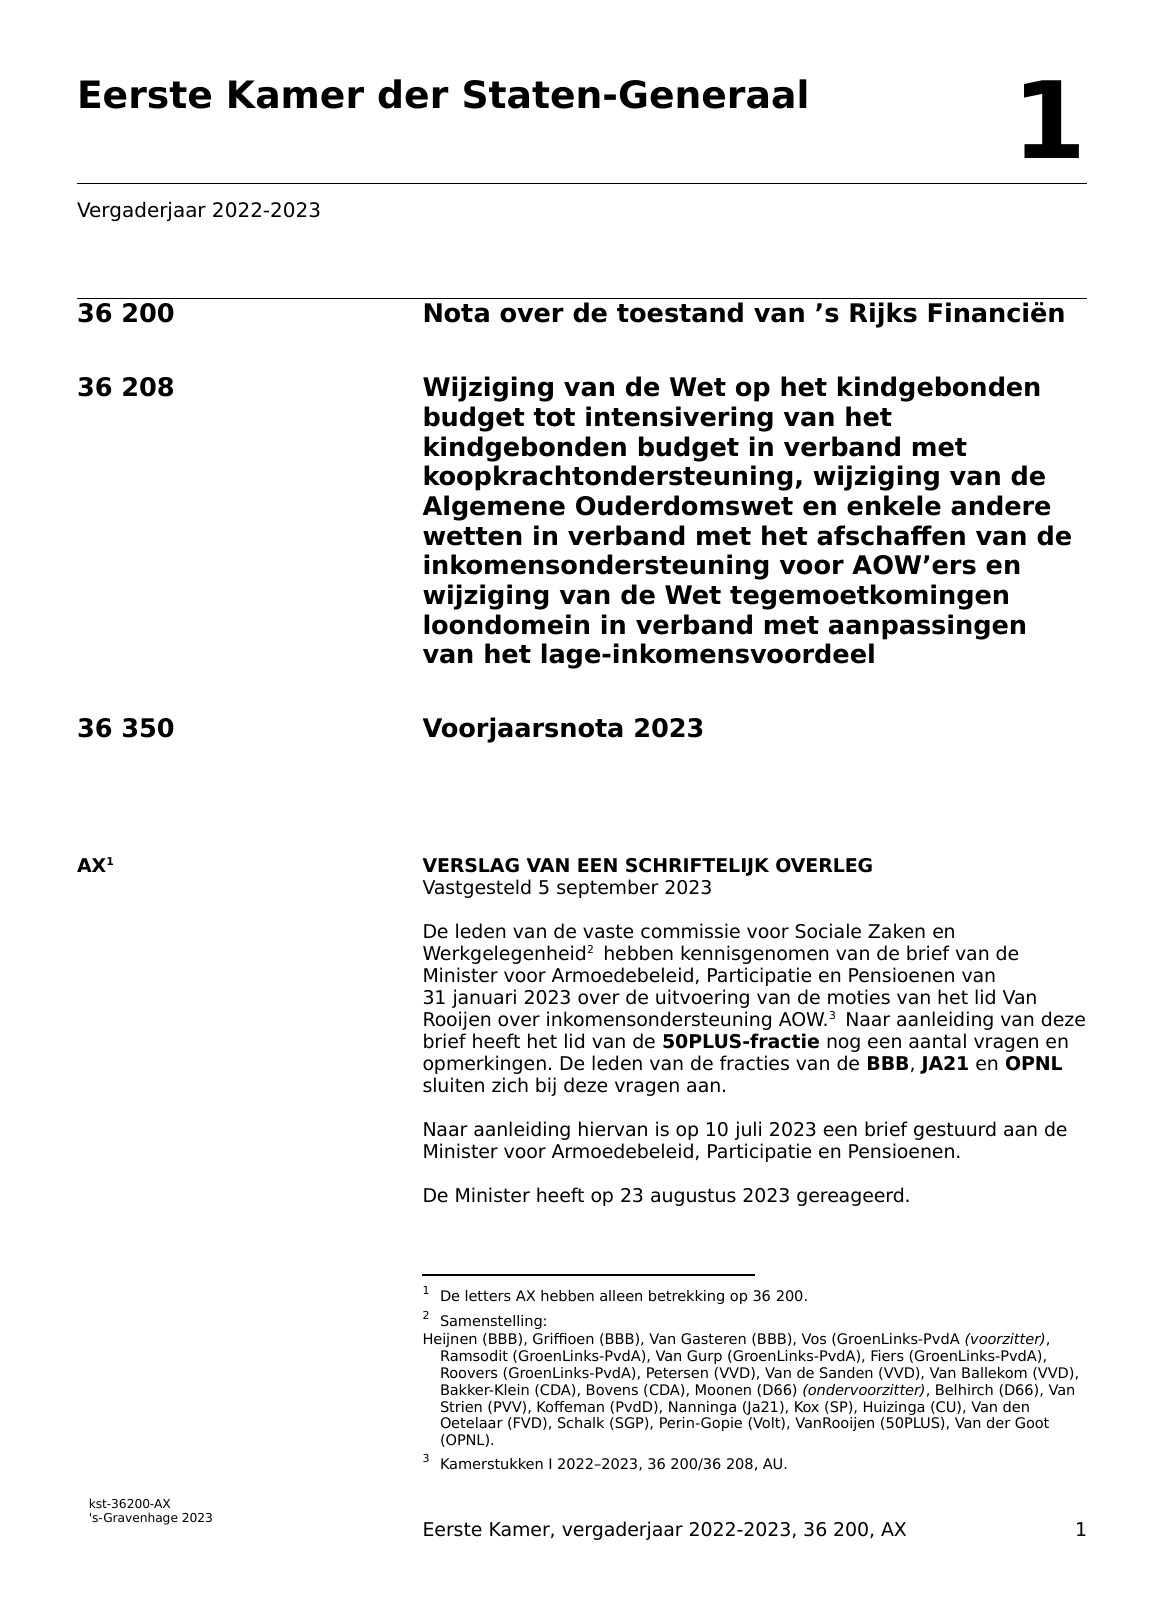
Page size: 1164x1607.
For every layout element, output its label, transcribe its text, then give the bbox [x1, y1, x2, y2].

text De letters AX hebben alleen betrekking op 36 200. [422, 1284, 1087, 1306]
subtitle 36 350 Voorjaarsnota 2023 [77, 714, 1087, 744]
table_cell Vergaderjaar 2022-2023 [77, 184, 1087, 298]
text Vastgesteld 5 september 2023 [422, 877, 1087, 899]
text Samenstelling: [422, 1309, 1087, 1331]
table_header 1 [886, 59, 1087, 183]
text Heijnen (BBB), Griffioen (BBB), Van Gasteren (BBB), Vos (GroenLinks-PvdA (voorzitter), Ramsodit (GroenLinks-PvdA), Van Gurp (GroenLinks-PvdA), Fiers (GroenLinks-PvdA), Roovers (GroenLinks-PvdA), Petersen (VVD), Van de Sanden (VVD), Van Ballekom (VVD), Bakker-Klein (CDA), Bovens (CDA), Moonen (D66) (ondervoorzitter), Belhirch (D66), Van Strien (PVV), Koffeman (PvdD), Nanninga (Ja21), Kox (SP), Huizinga (CU), Van den Oetelaar (FVD), Schalk (SGP), Perin-Gopie (Volt), VanRooijen (50PLUS), Van der Goot (OPNL). [422, 1331, 1087, 1449]
subtitle AX VERSLAG VAN EEN SCHRIFTELIJK OVERLEG [77, 855, 1087, 877]
text De leden van de vaste commissie voor Sociale Zaken en Werkgelegenheid hebben kennisgenomen van de brief van de Minister voor Armoedebeleid, Participatie en Pensioenen van 31 januari 2023 over de uitvoering van de moties van het lid Van Rooijen over inkomensondersteuning AOW. Naar aanleiding van deze brief heeft het lid van de 50PLUS-fractie nog een aantal vragen en opmerkingen. De leden van de fracties van de BBB, JA21 en OPNL sluiten zich bij deze vragen aan. [422, 921, 1087, 1097]
text Naar aanleiding hiervan is op 10 juli 2023 een brief gestuurd aan de Minister voor Armoedebeleid, Participatie en Pensioenen. [422, 1119, 1087, 1163]
text 's-Gravenhage 2023 [88, 1511, 323, 1525]
table_header Eerste Kamer der Staten-Generaal [77, 59, 886, 183]
subtitle 36 200 Nota over de toestand van ’s Rijks Financiën [77, 299, 1087, 329]
text Kamerstukken I 2022–2023, 36 200/36 208, AU. [422, 1452, 1087, 1474]
subtitle 36 208 Wijziging van de Wet op het kindgebonden budget tot intensivering van het kindgebonden budget in verband met koopkrachtondersteuning, wijziging van de Algemene Ouderdomswet en enkele andere wetten in verband met het afschaffen van de inkomensondersteuning voor AOW’ers en wijziging van de Wet tegemoetkomingen loondomein in verband met aanpassingen van het lage-inkomensvoordeel [77, 373, 1087, 670]
text De Minister heeft op 23 augustus 2023 gereageerd. [422, 1185, 1087, 1207]
text kst-36200-AX [88, 1497, 323, 1511]
